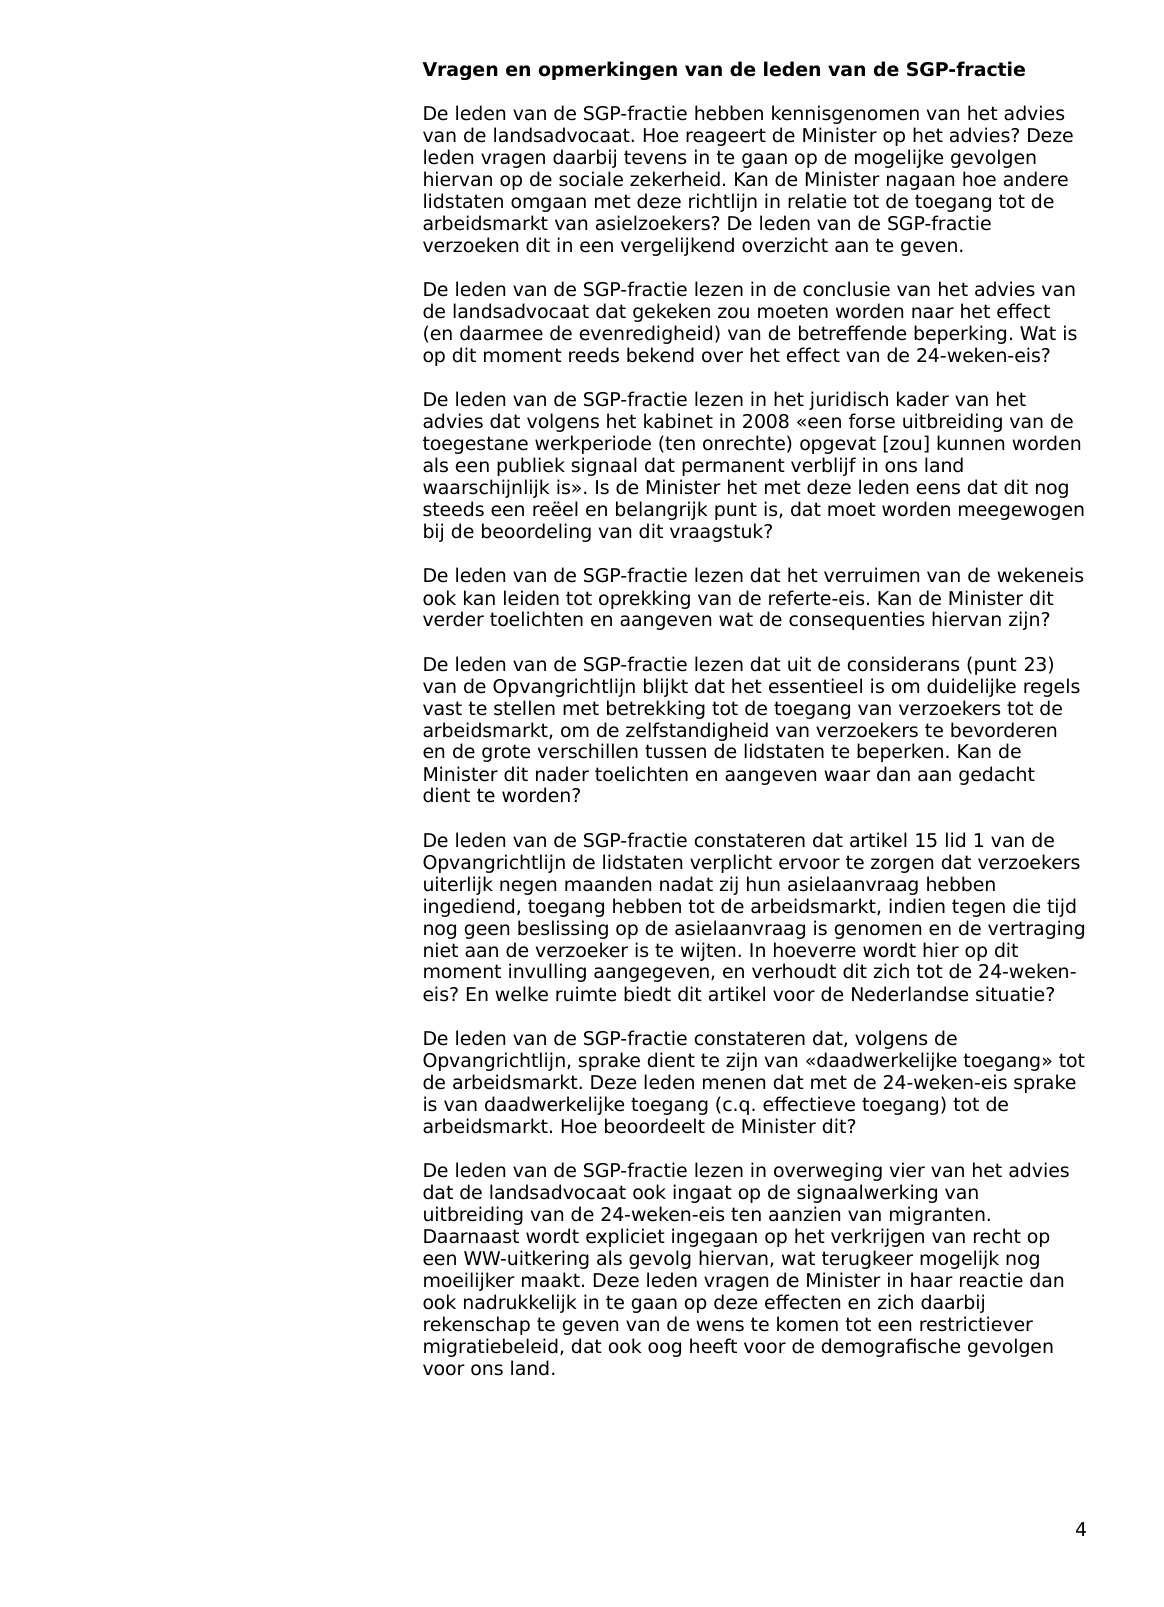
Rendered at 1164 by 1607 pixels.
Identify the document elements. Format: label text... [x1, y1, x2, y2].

text De leden van de SGP-fractie lezen dat uit de considerans (punt 23) van de Opvangrichtlijn blijkt dat het essentieel is om duidelijke regels vast te stellen met betrekking tot de toegang van verzoekers tot de arbeidsmarkt, om de zelfstandigheid van verzoekers te bevorderen en de grote verschillen tussen de lidstaten te beperken. Kan de Minister dit nader toelichten en aangeven waar dan aan gedacht dient te worden? [422, 653, 1087, 807]
text De leden van de SGP-fractie hebben kennisgenomen van het advies van de landsadvocaat. Hoe reageert de Minister op het advies? Deze leden vragen daarbij tevens in te gaan op de mogelijke gevolgen hiervan op de sociale zekerheid. Kan de Minister nagaan hoe andere lidstaten omgaan met deze richtlijn in relatie tot de toegang tot de arbeidsmarkt van asielzoekers? De leden van de SGP-fractie verzoeken dit in een vergelijkend overzicht aan te geven. [422, 103, 1087, 257]
subtitle Vragen en opmerkingen van de leden van de SGP-fractie [422, 59, 1087, 81]
text De leden van de SGP-fractie constateren dat, volgens de Opvangrichtlijn, sprake dient te zijn van «daadwerkelijke toegang» tot de arbeidsmarkt. Deze leden menen dat met de 24-weken-eis sprake is van daadwerkelijke toegang (c.q. effectieve toegang) tot de arbeidsmarkt. Hoe beoordeelt de Minister dit? [422, 1028, 1087, 1137]
text De leden van de SGP-fractie lezen in het juridisch kader van het advies dat volgens het kabinet in 2008 «een forse uitbreiding van de toegestane werkperiode (ten onrechte) opgevat [zou] kunnen worden als een publiek signaal dat permanent verblijf in ons land waarschijnlijk is». Is de Minister het met deze leden eens dat dit nog steeds een reëel en belangrijk punt is, dat moet worden meegewogen bij de beoordeling van dit vraagstuk? [422, 389, 1087, 543]
text De leden van de SGP-fractie constateren dat artikel 15 lid 1 van de Opvangrichtlijn de lidstaten verplicht ervoor te zorgen dat verzoekers uiterlijk negen maanden nadat zij hun asielaanvraag hebben ingediend, toegang hebben tot de arbeidsmarkt, indien tegen die tijd nog geen beslissing op de asielaanvraag is genomen en de vertraging niet aan de verzoeker is te wijten. In hoeverre wordt hier op dit moment invulling aangegeven, en verhoudt dit zich tot de 24-weken-eis? En welke ruimte biedt dit artikel voor de Nederlandse situatie? [422, 829, 1087, 1005]
text De leden van de SGP-fractie lezen dat het verruimen van de wekeneis ook kan leiden tot oprekking van de referte-eis. Kan de Minister dit verder toelichten en aangeven wat de consequenties hiervan zijn? [422, 565, 1087, 631]
text De leden van de SGP-fractie lezen in overweging vier van het advies dat de landsadvocaat ook ingaat op de signaalwerking van uitbreiding van de 24-weken-eis ten aanzien van migranten. Daarnaast wordt expliciet ingegaan op het verkrijgen van recht op een WW-uitkering als gevolg hiervan, wat terugkeer mogelijk nog moeilijker maakt. Deze leden vragen de Minister in haar reactie dan ook nadrukkelijk in te gaan op deze effecten en zich daarbij rekenschap te geven van de wens te komen tot een restrictiever migratiebeleid, dat ook oog heeft voor de demografische gevolgen voor ons land. [422, 1160, 1087, 1379]
text De leden van de SGP-fractie lezen in de conclusie van het advies van de landsadvocaat dat gekeken zou moeten worden naar het effect (en daarmee de evenredigheid) van de betreffende beperking. Wat is op dit moment reeds bekend over het effect van de 24-weken-eis? [422, 279, 1087, 367]
